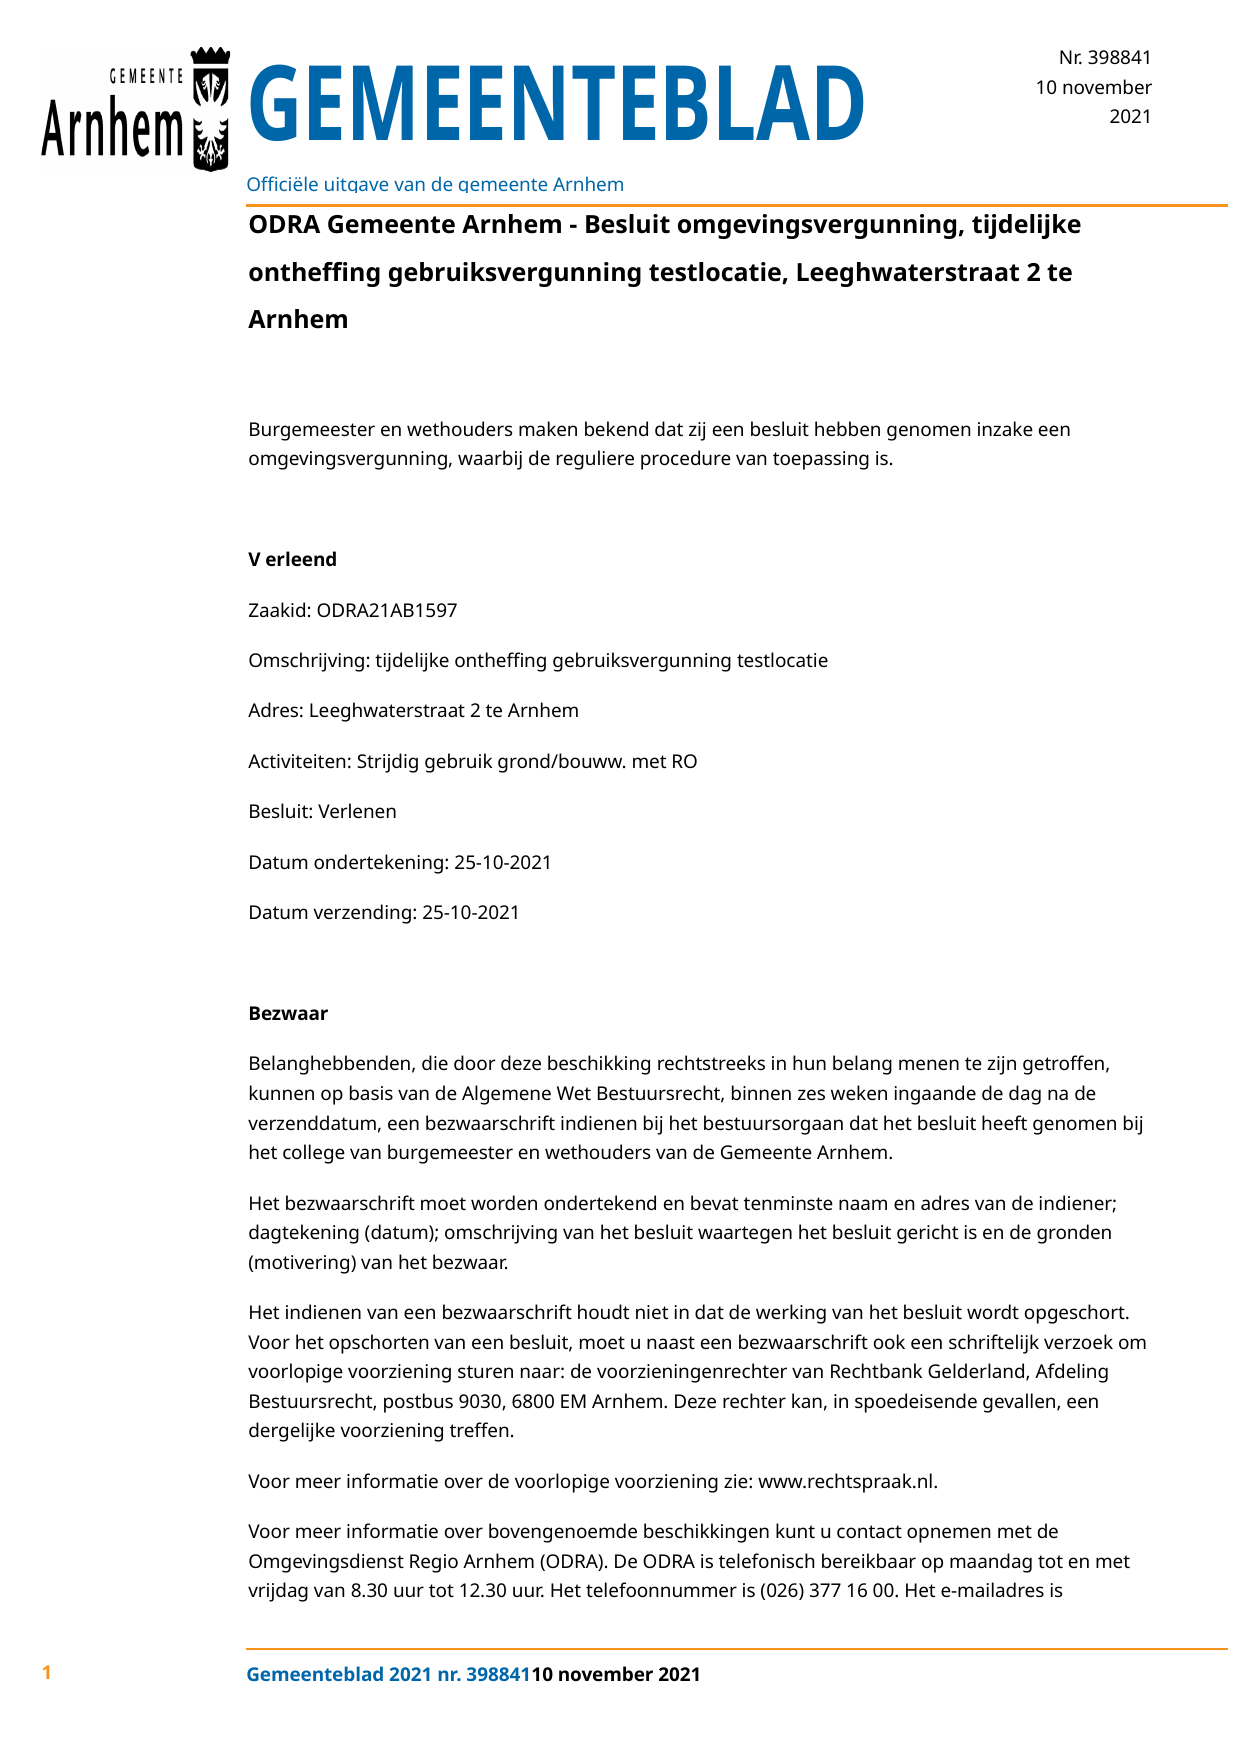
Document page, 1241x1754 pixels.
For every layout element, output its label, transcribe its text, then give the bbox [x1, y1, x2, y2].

text Het bezwaarschrift moet worden ondertekend en bevat tenminste naam en adres van de indiener; dagtekening (datum); omschrijving van het besluit waartegen het besluit gericht is en de gronden (motivering) van het bezwaar. [248, 1190, 1152, 1274]
text Adres: Leeghwaterstraat 2 te Arnhem [248, 698, 1152, 723]
text Besluit: Verlenen [248, 798, 1152, 824]
text Voor meer informatie over bovengenoemde beschikkingen kunt u contact opnemen met de Omgevingsdienst Regio Arnhem (ODRA). De ODRA is telefonisch bereikbaar op maandag tot en met vrijdag van 8.30 uur tot 12.30 uur. Het telefoonnummer is (026) 377 16 00. Het e-mailadres is [248, 1518, 1152, 1603]
text Bezwaar [248, 1000, 1152, 1026]
text V erleend [248, 546, 1152, 572]
text Voor meer informatie over de voorlopige voorziening zie: www.rechtspraak.nl. [248, 1468, 1152, 1494]
text Belanghebbenden, die door deze beschikking rechtstreeks in hun belang menen te zijn getroffen, kunnen op basis van de Algemene Wet Bestuursrecht, binnen zes weken ingaande de dag na de verzenddatum, een bezwaarschrift indienen bij het bestuursorgaan dat het besluit heeft genomen bij het college van burgemeester en wethouders van de Gemeente Arnhem. [248, 1051, 1152, 1165]
text Burgemeester en wethouders maken bekend dat zij een besluit hebben genomen inzake een omgevingsvergunning, waarbij de reguliere procedure van toepassing is. [248, 416, 1152, 471]
text Het indienen van een bezwaarschrift houdt niet in dat de werking van het besluit wordt opgeschort. Voor het opschorten van een besluit, moet u naast een bezwaarschrift ook een schriftelijk verzoek om voorlopige voorziening sturen naar: de voorzieningenrechter van Rechtbank Gelderland, Afdeling Bestuursrecht, postbus 9030, 6800 EM Arnhem. Deze rechter kan, in spoedeisende gevallen, een dergelijke voorziening treffen. [248, 1299, 1152, 1443]
picture [41, 47, 231, 172]
text Omschrijving: tijdelijke ontheffing gebruiksvergunning testlocatie [248, 647, 1152, 673]
text ODRA Gemeente Arnhem - Besluit omgevingsvergunning, tijdelijke ontheffing gebruiksvergunning testlocatie, Leeghwaterstraat 2 te Arnhem [248, 207, 1152, 336]
text Datum ondertekening: 25-10-2021 [248, 849, 1152, 874]
text Zaakid: ODRA21AB1597 [248, 597, 1152, 622]
text Datum verzending: 25-10-2021 [248, 899, 1152, 925]
text Activiteiten: Strijdig gebruik grond/bouww. met RO [248, 748, 1152, 774]
